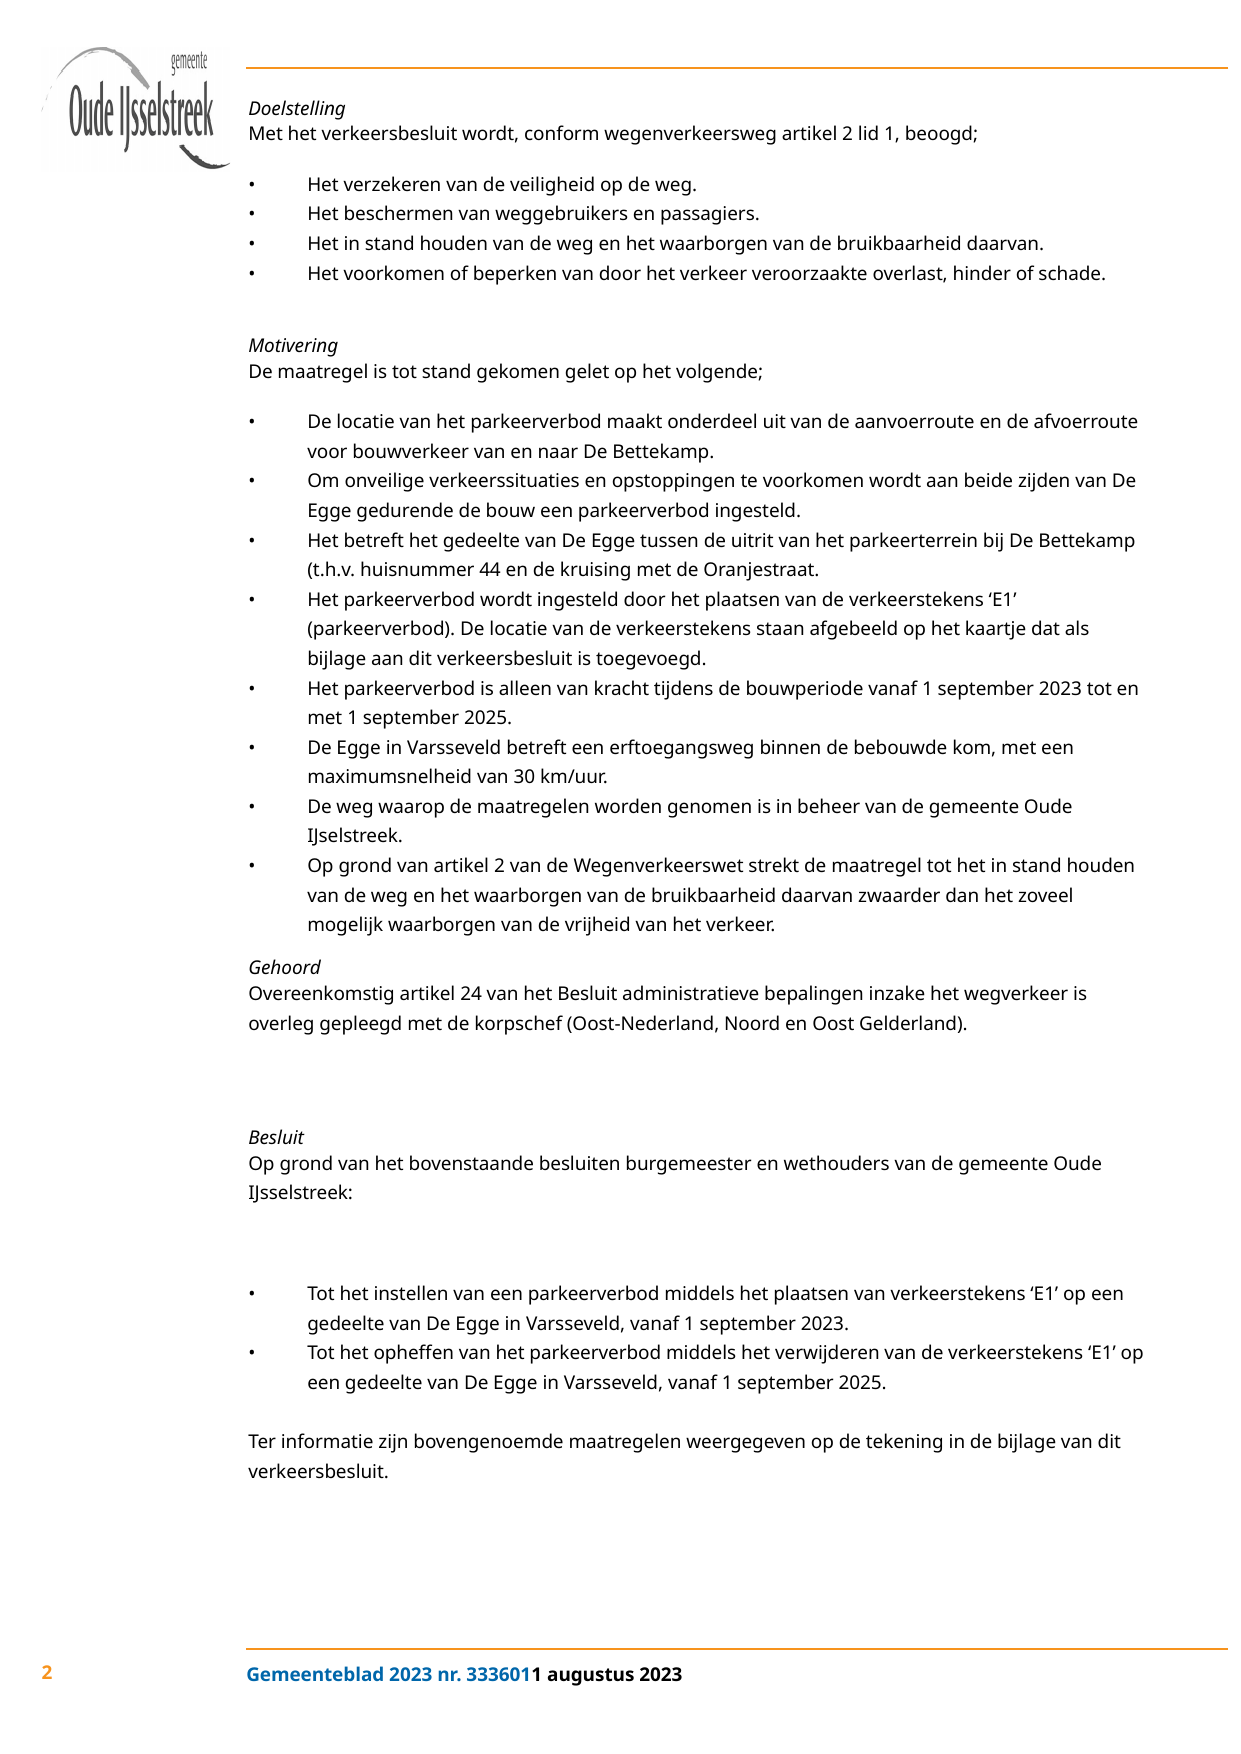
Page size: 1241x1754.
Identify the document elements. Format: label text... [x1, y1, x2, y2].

text Met het verkeersbesluit wordt, conform wegenverkeersweg artikel 2 lid 1, beoogd; [248, 121, 1152, 146]
text Besluit [248, 1124, 1152, 1150]
list De Egge in Varsseveld betreft een erftoegangsweg binnen de bebouwde kom, met een maximumsnelheid van 30 km/uur. [248, 734, 1152, 789]
list Het parkeerverbod wordt ingesteld door het plaatsen van de verkeerstekens ‘E1’ (parkeerverbod). De locatie van de verkeerstekens staan afgebeeld op het kaartje dat als bijlage aan dit verkeersbesluit is toegevoegd. [248, 586, 1152, 671]
list Op grond van artikel 2 van de Wegenverkeerswet strekt de maatregel tot het in stand houden van de weg en het waarborgen van de bruikbaarheid daarvan zwaarder dan het zoveel mogelijk waarborgen van de vrijheid van het verkeer. [248, 852, 1152, 937]
text Gehoord [248, 954, 1152, 980]
list Het betreft het gedeelte van De Egge tussen de uitrit van het parkeerterrein bij De Bettekamp (t.h.v. huisnummer 44 en de kruising met de Oranjestraat. [248, 527, 1152, 582]
list Om onveilige verkeerssituaties en opstoppingen te voorkomen wordt aan beide zijden van De Egge gedurende de bouw een parkeerverbod ingesteld. [248, 468, 1152, 523]
text De maatregel is tot stand gekomen gelet op het volgende; [248, 358, 1152, 384]
text Overeenkomstig artikel 24 van het Besluit administratieve bepalingen inzake het wegverkeer is overleg gepleegd met de korpschef (Oost-Nederland, Noord en Oost Gelderland). [248, 980, 1152, 1036]
list Het parkeerverbod is alleen van kracht tijdens de bouwperiode vanaf 1 september 2023 tot en met 1 september 2025. [248, 675, 1152, 730]
list Tot het opheffen van het parkeerverbod middels het verwijderen van de verkeerstekens ‘E1’ op een gedeelte van De Egge in Varsseveld, vanaf 1 september 2025. [248, 1339, 1152, 1395]
text Ter informatie zijn bovengenoemde maatregelen weergegeven op de tekening in de bijlage van dit verkeersbesluit. [248, 1428, 1152, 1484]
list Het voorkomen of beperken van door het verkeer veroorzaakte overlast, hinder of schade. [248, 260, 1152, 285]
text Op grond van het bovenstaande besluiten burgemeester en wethouders van de gemeente Oude IJsselstreek: [248, 1150, 1152, 1205]
text Motivering [248, 332, 1152, 358]
list Tot het instellen van een parkeerverbod middels het plaatsen van verkeerstekens ‘E1’ op een gedeelte van De Egge in Varsseveld, vanaf 1 september 2023. [248, 1280, 1152, 1336]
list Het beschermen van weggebruikers en passagiers. [248, 201, 1152, 226]
list De weg waarop de maatregelen worden genomen is in beheer van de gemeente Oude IJselstreek. [248, 793, 1152, 848]
text Doelstelling [248, 95, 1152, 121]
list Het in stand houden van de weg en het waarborgen van de bruikbaarheid daarvan. [248, 230, 1152, 256]
list Het verzekeren van de veiligheid op de weg. [248, 171, 1152, 197]
picture [41, 47, 231, 172]
list De locatie van het parkeerverbod maakt onderdeel uit van de aanvoerroute en de afvoerroute voor bouwverkeer van en naar De Bettekamp. [248, 408, 1152, 464]
